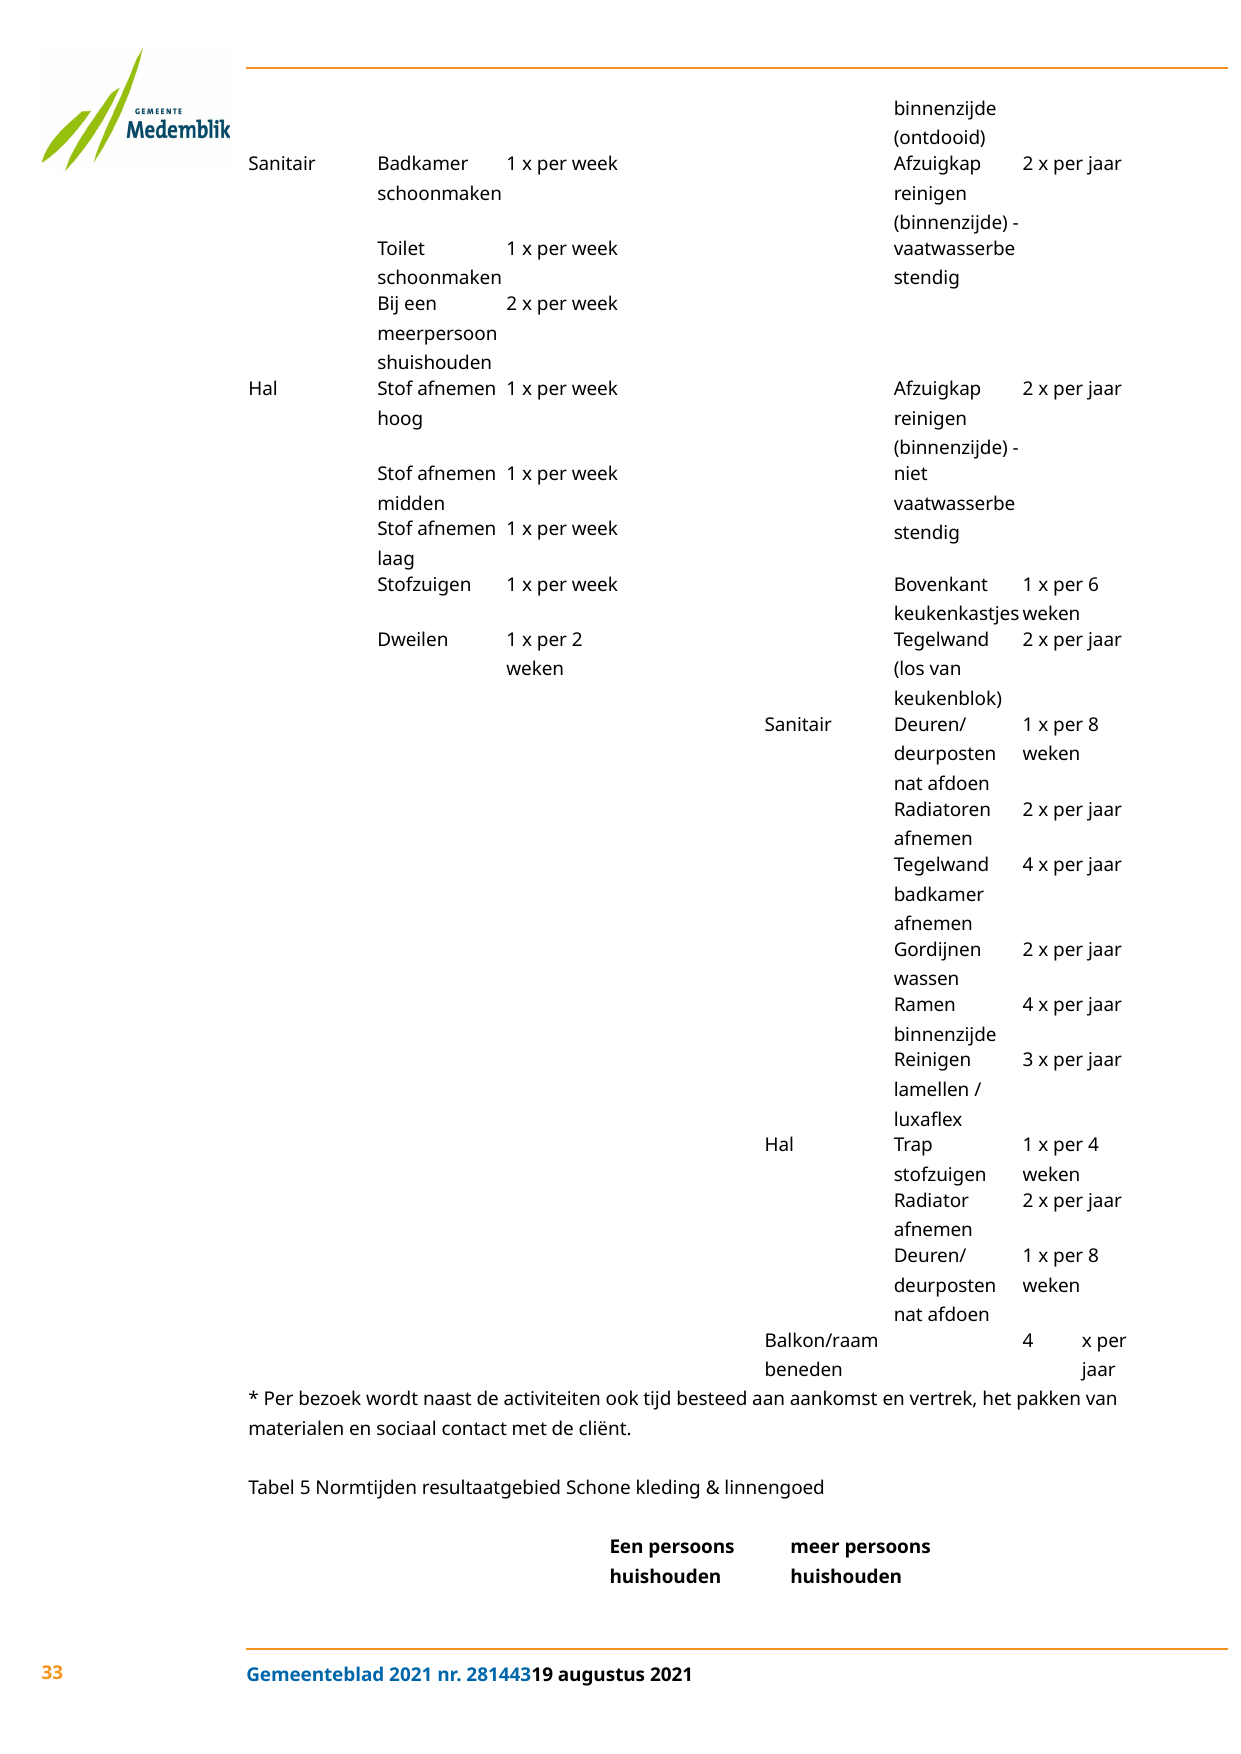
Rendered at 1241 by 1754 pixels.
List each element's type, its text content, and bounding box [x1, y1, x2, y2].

table_cell [635, 626, 764, 711]
table_cell [248, 290, 377, 375]
table_cell Dweilen [377, 626, 506, 711]
table_cell Radiator afnemen [894, 1187, 1022, 1242]
table_cell [377, 991, 506, 1047]
table_cell [248, 460, 377, 515]
table_cell [377, 1132, 506, 1187]
table_cell 2 x per jaar [1023, 936, 1152, 991]
table_cell 1 x per 2 weken [506, 626, 635, 711]
table_header [248, 1534, 429, 1589]
table_header [971, 1534, 1152, 1589]
table_cell [377, 796, 506, 851]
table_cell [1023, 95, 1152, 150]
table_cell vaatwasserbestendig [894, 235, 1022, 375]
table_cell 2 x per jaar [1023, 150, 1152, 290]
table_cell 1 x per week [506, 571, 635, 626]
table_cell [506, 796, 635, 851]
table_cell [377, 1327, 506, 1382]
table_cell Bovenkant keukenkastjes [894, 571, 1022, 626]
text * Per bezoek wordt naast de activiteiten ook tijd besteed aan aankomst en vertrek, het pakken van materialen en sociaal contact met de cliënt. [248, 1386, 1152, 1441]
table_cell [764, 95, 893, 150]
table_cell 1 x per week [506, 515, 635, 571]
table_cell [506, 1187, 635, 1242]
table_cell [764, 460, 893, 515]
table_cell 4 x per jaar [1023, 991, 1152, 1047]
table_cell 2 x per week [506, 290, 635, 375]
table_cell Radiatoren afnemen [894, 796, 1022, 851]
table_cell [635, 1047, 764, 1132]
table_cell Bij een meerpersoonshuishouden [377, 290, 506, 375]
table_cell 1 x per week [506, 375, 635, 460]
table_cell [635, 796, 764, 851]
table_cell [248, 936, 377, 991]
table_cell x per jaar [1023, 1327, 1152, 1382]
table_cell 2 x per jaar [1023, 1187, 1152, 1242]
table_cell [248, 1327, 377, 1382]
table_cell Trap stofzuigen [894, 1132, 1022, 1187]
table_cell 2 x per jaar [1023, 796, 1152, 851]
table_cell [635, 851, 764, 936]
table_cell [764, 991, 893, 1047]
table_cell [764, 796, 893, 851]
table_cell [248, 515, 377, 571]
table_cell Toilet schoonmaken [377, 235, 506, 290]
table_cell 1 x per 8 weken [1023, 1242, 1152, 1327]
table_cell 3 x per jaar [1023, 1047, 1152, 1132]
table_cell Stof afnemen hoog [377, 375, 506, 460]
table_cell [248, 991, 377, 1047]
table_cell 1 x per week [506, 235, 635, 290]
table_header [429, 1534, 609, 1589]
table_cell Afzuigkap reinigen (binnenzijde) - [894, 375, 1022, 460]
table_cell [377, 711, 506, 796]
table_cell [635, 290, 764, 375]
table_cell [506, 936, 635, 991]
table_cell [635, 571, 764, 626]
table_cell [635, 375, 764, 460]
table_cell 2 x per jaar [1023, 626, 1152, 711]
table_cell [1023, 515, 1152, 571]
table_cell Ramen binnenzijde [894, 991, 1022, 1047]
table_cell [248, 796, 377, 851]
table_cell Badkamer schoonmaken [377, 150, 506, 235]
table_cell 1 x per week [506, 460, 635, 515]
table_cell [248, 95, 377, 150]
table_cell [635, 95, 764, 150]
table_cell [764, 1047, 893, 1132]
table_cell Tegelwand (los van keukenblok) [894, 626, 1022, 711]
table_cell 1 x per 8 weken [1023, 711, 1152, 796]
table_cell [635, 150, 764, 235]
table_cell Deuren/deurposten nat afdoen [894, 711, 1022, 796]
table_cell [635, 1327, 764, 1382]
table_cell [248, 711, 377, 796]
table_cell [764, 571, 893, 626]
table_cell Stofzuigen [377, 571, 506, 626]
table_cell [635, 235, 764, 290]
table_cell Stof afnemen laag [377, 515, 506, 571]
table_cell [506, 711, 635, 796]
table_cell Balkon/raam beneden [764, 1327, 893, 1382]
table_cell [764, 515, 893, 571]
text Tabel 5 Normtijden resultaatgebied Schone kleding & linnengoed [248, 1474, 1152, 1500]
table_cell [377, 95, 506, 150]
table_cell [377, 1047, 506, 1132]
table_cell Stof afnemen midden [377, 460, 506, 515]
table_cell 4 x per jaar [1023, 851, 1152, 936]
table_cell Reinigen lamellen / luxaflex [894, 1047, 1022, 1132]
table_cell [506, 1242, 635, 1327]
table_cell [377, 1242, 506, 1327]
table_cell [764, 626, 893, 711]
table_cell Afzuigkap reinigen (binnenzijde) - [894, 150, 1022, 235]
table_cell [248, 1132, 377, 1187]
table_cell [764, 375, 893, 460]
table_cell [635, 1242, 764, 1327]
table_cell [764, 1242, 893, 1327]
table_cell [635, 711, 764, 796]
table_cell [635, 460, 764, 515]
table_cell [248, 1187, 377, 1242]
picture [41, 47, 231, 172]
table_cell Gordijnen wassen [894, 936, 1022, 991]
table_cell [764, 150, 893, 235]
table_cell [377, 851, 506, 936]
table_cell [635, 936, 764, 991]
table_cell Sanitair [764, 711, 893, 796]
table_cell [248, 235, 377, 290]
table_cell [764, 1187, 893, 1242]
table_cell [248, 1047, 377, 1132]
table_cell [764, 851, 893, 936]
table_cell 1 x per 4 weken [1023, 1132, 1152, 1187]
table_cell [1023, 290, 1152, 375]
table_header Een persoons huishouden [609, 1534, 790, 1589]
table_cell [506, 95, 635, 150]
table_cell [506, 1327, 635, 1382]
table_header meer persoons huishouden [790, 1534, 971, 1589]
table_cell 1 x per week [506, 150, 635, 235]
table_cell [377, 1187, 506, 1242]
table_cell [506, 1047, 635, 1132]
table_cell [248, 626, 377, 711]
table_cell Hal [764, 1132, 893, 1187]
table_cell [506, 1132, 635, 1187]
table_cell [635, 991, 764, 1047]
table_cell [635, 1187, 764, 1242]
table_cell [506, 991, 635, 1047]
table_cell [764, 290, 893, 375]
table_cell [248, 571, 377, 626]
table_cell [248, 851, 377, 936]
table_cell 1 x per 6 weken [1023, 571, 1152, 626]
table_cell [894, 1327, 1022, 1382]
table_cell 2 x per jaar [1023, 375, 1152, 515]
table_cell [377, 936, 506, 991]
table_cell Hal [248, 375, 377, 460]
table_cell [506, 851, 635, 936]
table_cell Deuren/deurposten nat afdoen [894, 1242, 1022, 1327]
table_cell Sanitair [248, 150, 377, 235]
table_cell [764, 235, 893, 290]
table_cell Tegelwand badkamer afnemen [894, 851, 1022, 936]
table_cell binnenzijde (ontdooid) [894, 95, 1022, 150]
table_cell [635, 1132, 764, 1187]
table_cell [248, 1242, 377, 1327]
table_cell niet vaatwasserbestendig [894, 460, 1022, 571]
table_cell [764, 936, 893, 991]
table_cell [635, 515, 764, 571]
